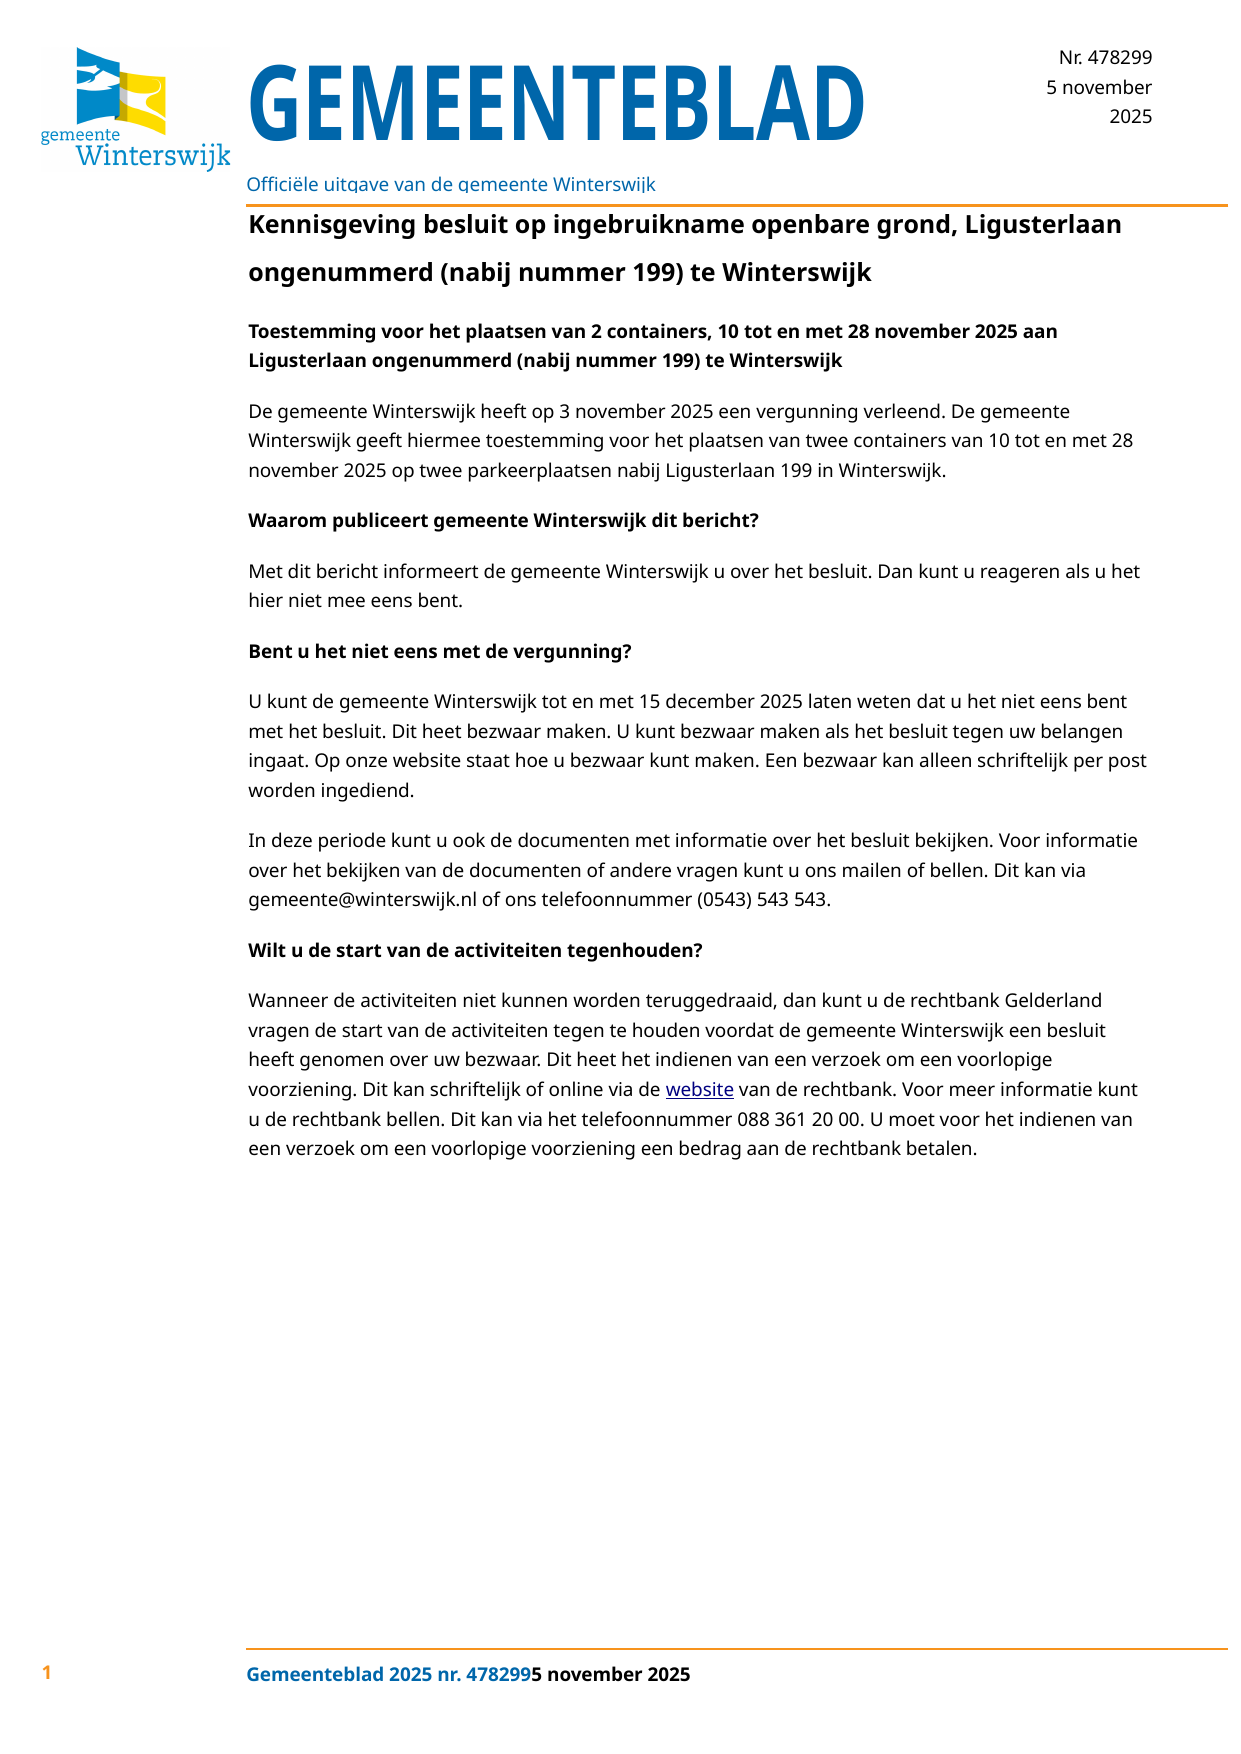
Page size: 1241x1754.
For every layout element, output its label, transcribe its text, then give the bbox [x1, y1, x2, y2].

text De gemeente Winterswijk heeft op 3 november 2025 een vergunning verleend. De gemeente Winterswijk geeft hiermee toestemming voor het plaatsen van twee containers van 10 tot en met 28 november 2025 op twee parkeerplaatsen nabij Ligusterlaan 199 in Winterswijk. [248, 398, 1152, 483]
text Wanneer de activiteiten niet kunnen worden teruggedraaid, dan kunt u de rechtbank Gelderland vragen de start van de activiteiten tegen te houden voordat de gemeente Winterswijk een besluit heeft genomen over uw bezwaar. Dit heet het indienen van een verzoek om een voorlopige voorziening. Dit kan schriftelijk of online via de website van de rechtbank. Voor meer informatie kunt u de rechtbank bellen. Dit kan via het telefoonnummer 088 361 20 00. U moet voor het indienen van een verzoek om een voorlopige voorziening een bedrag aan de rechtbank betalen. [248, 987, 1152, 1161]
text Wilt u de start van de activiteiten tegenhouden? [248, 937, 1152, 963]
text In deze periode kunt u ook de documenten met informatie over het besluit bekijken. Voor informatie over het bekijken van de documenten of andere vragen kunt u ons mailen of bellen. Dit kan via gemeente@winterswijk.nl of ons telefoonnummer (0543) 543 543. [248, 827, 1152, 912]
text Toestemming voor het plaatsen van 2 containers, 10 tot en met 28 november 2025 aan Ligusterlaan ongenummerd (nabij nummer 199) te Winterswijk [248, 318, 1152, 373]
text Bent u het niet eens met de vergunning? [248, 638, 1152, 664]
text Met dit bericht informeert de gemeente Winterswijk u over het besluit. Dan kunt u reageren als u het hier niet mee eens bent. [248, 558, 1152, 613]
picture [225, 153, 231, 162]
picture [41, 47, 231, 172]
text Waarom publiceert gemeente Winterswijk dit bericht? [248, 507, 1152, 533]
text Kennisgeving besluit op ingebruikname openbare grond, Ligusterlaan ongenummerd (nabij nummer 199) te Winterswijk [248, 207, 1152, 288]
text U kunt de gemeente Winterswijk tot en met 15 december 2025 laten weten dat u het niet eens bent met het besluit. Dit heet bezwaar maken. U kunt bezwaar maken als het besluit tegen uw belangen ingaat. Op onze website staat hoe u bezwaar kunt maken. Een bezwaar kan alleen schriftelijk per post worden ingediend. [248, 688, 1152, 803]
